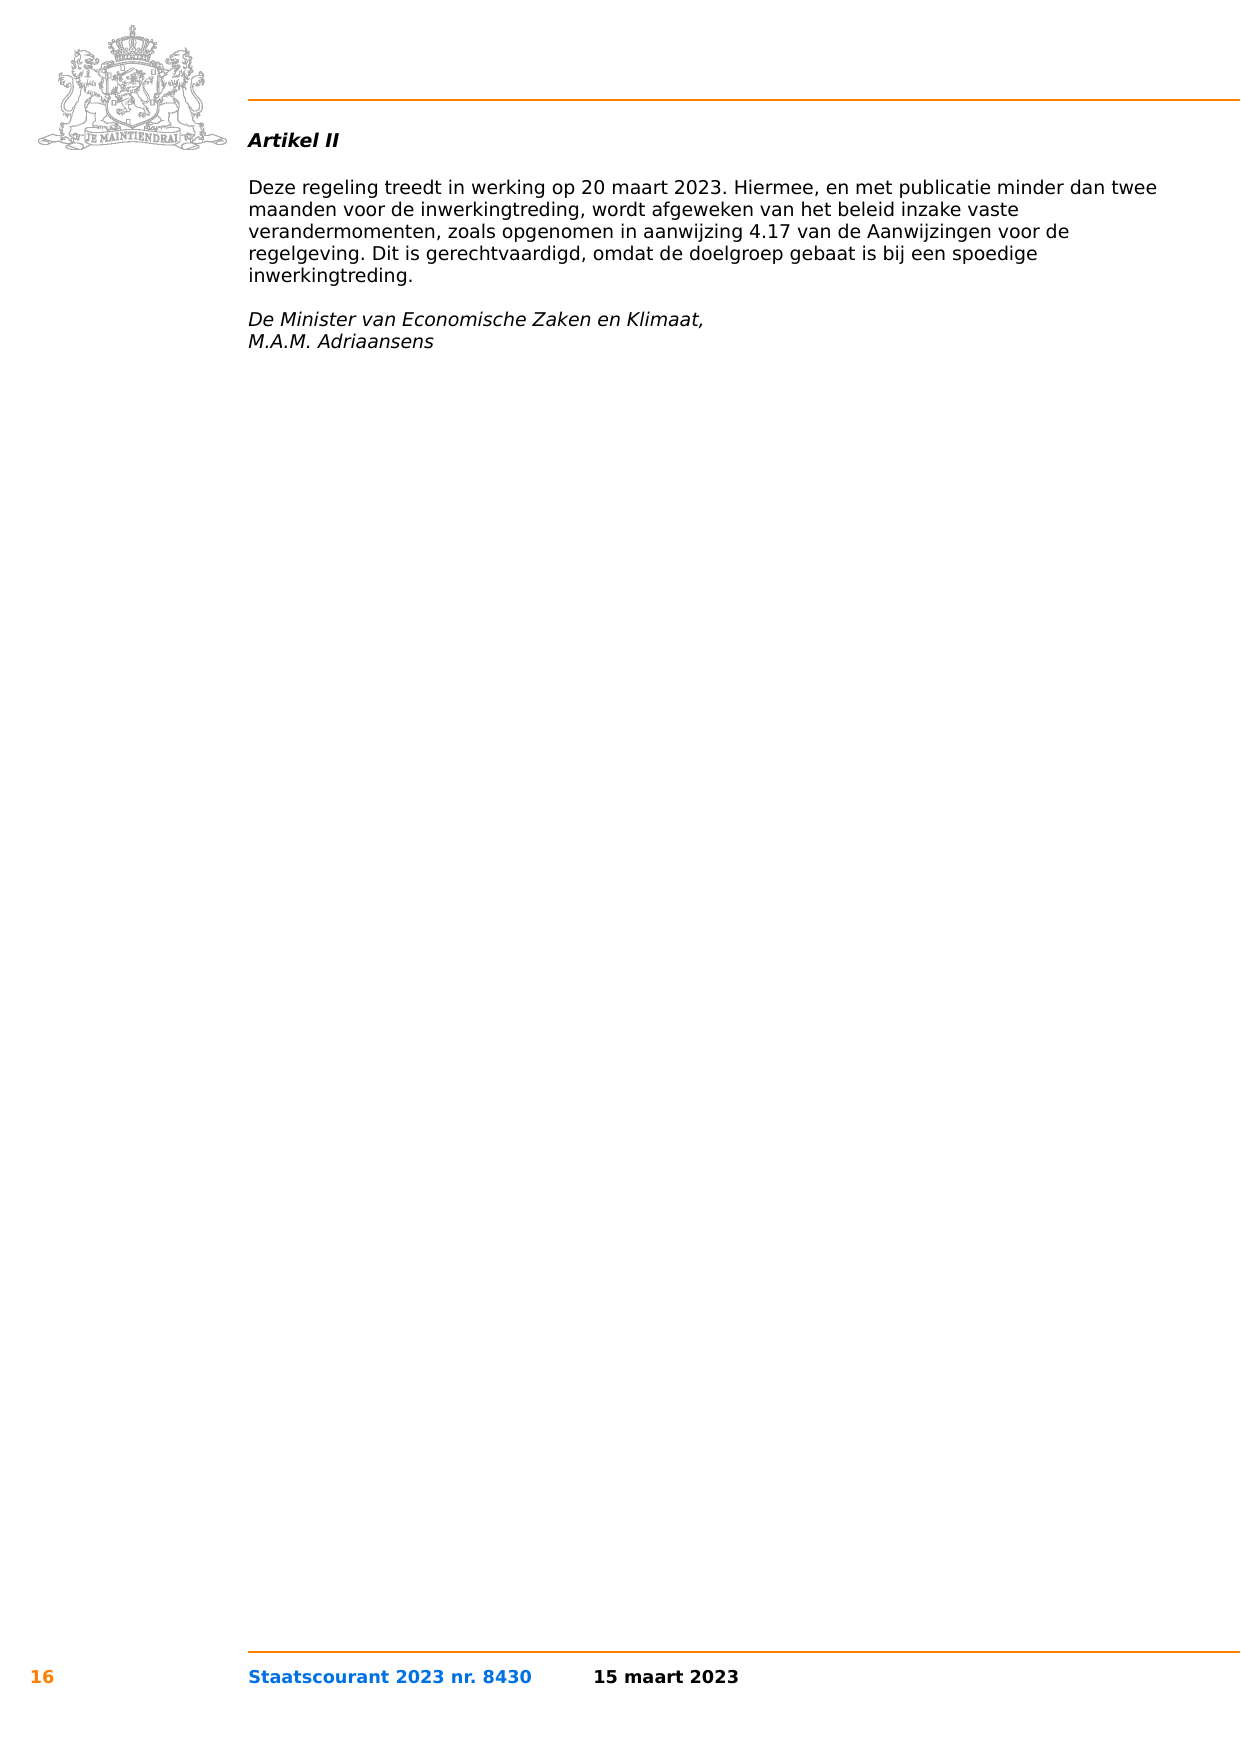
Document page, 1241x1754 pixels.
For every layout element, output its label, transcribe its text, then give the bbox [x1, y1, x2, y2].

picture [38, 25, 227, 150]
text Deze regeling treedt in werking op 20 maart 2023. Hiermee, en met publicatie minder dan twee maanden voor de inwerkingtreding, wordt afgeweken van het beleid inzake vaste verandermomenten, zoals opgenomen in aanwijzing 4.17 van de Aanwijzingen voor de regelgeving. Dit is gerechtvaardigd, omdat de doelgroep gebaat is bij een spoedige inwerkingtreding. [248, 177, 1163, 287]
text De Minister van Economische Zaken en Klimaat, M.A.M. Adriaansens [248, 309, 1163, 353]
subtitle Artikel II [248, 130, 1163, 152]
